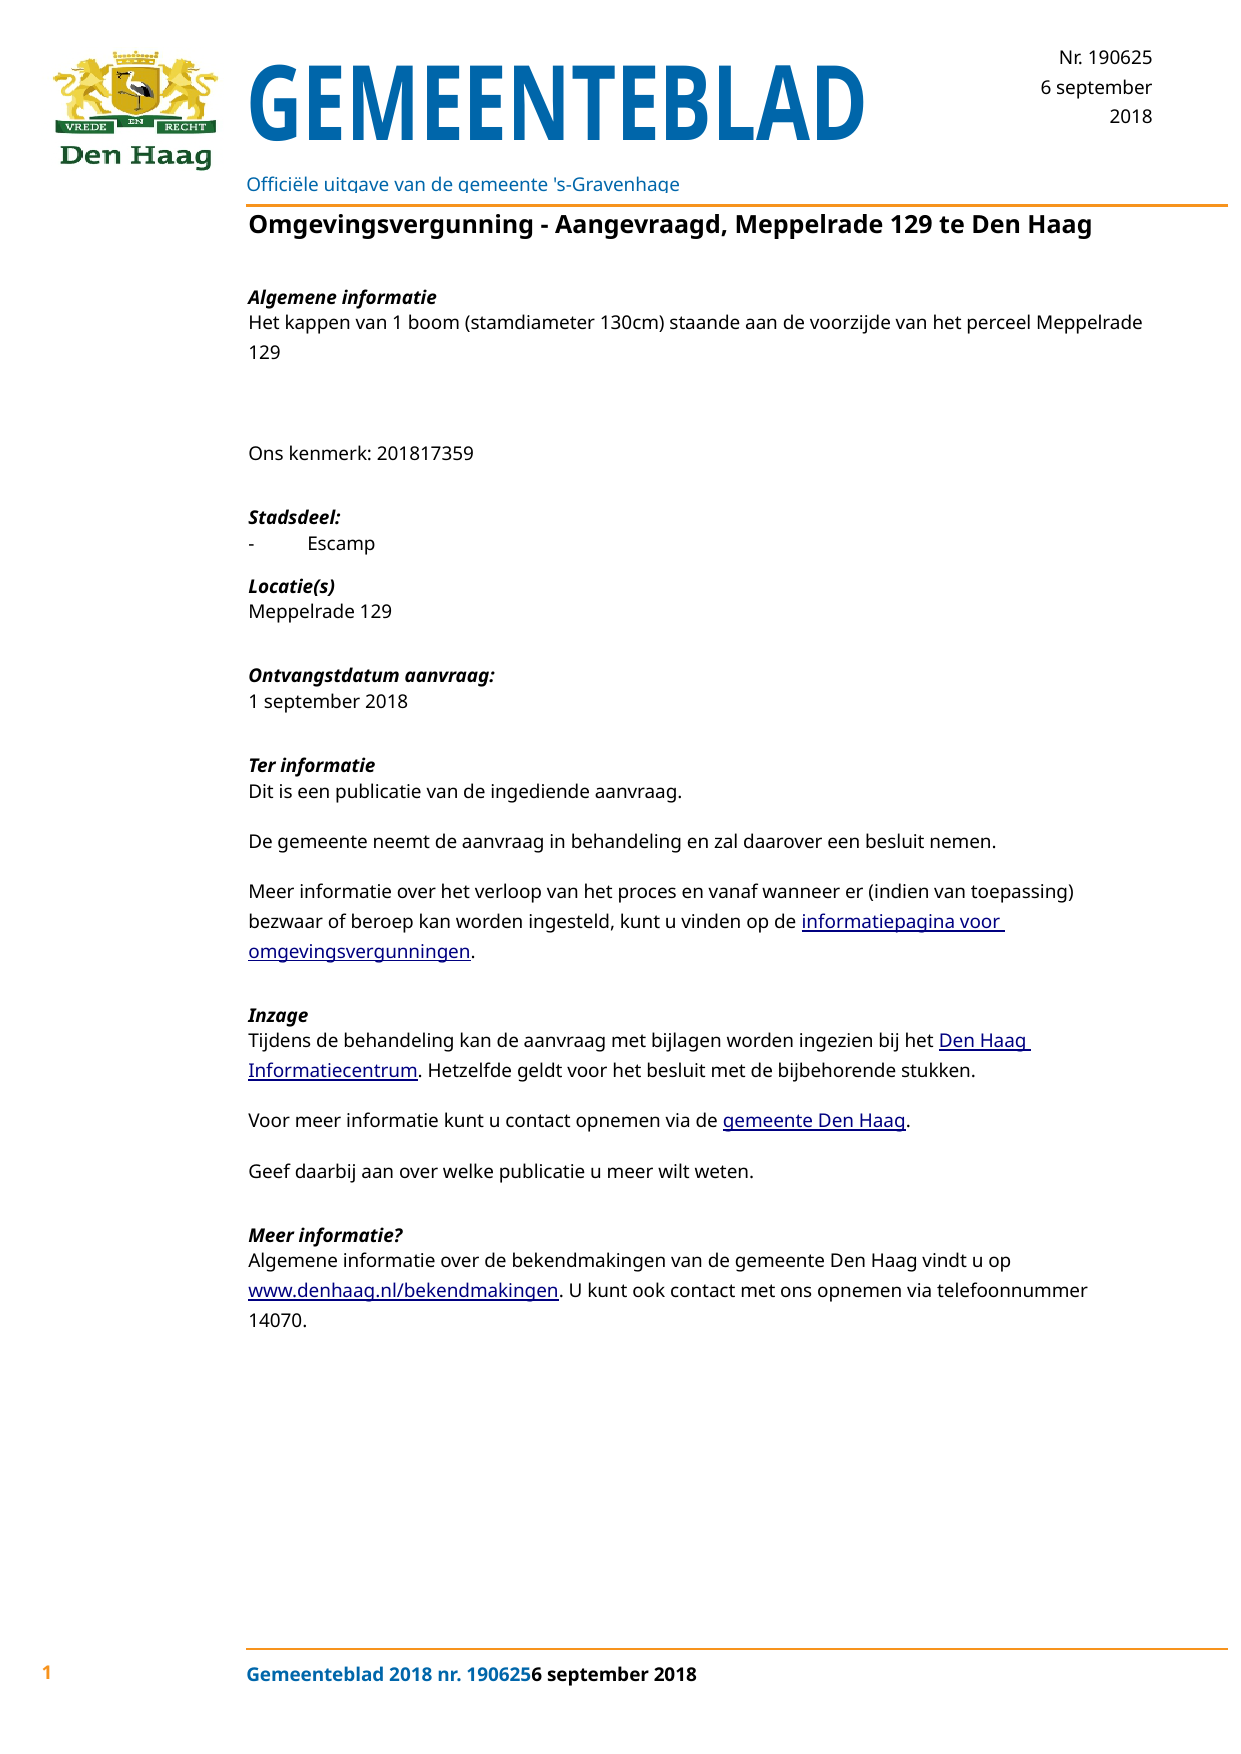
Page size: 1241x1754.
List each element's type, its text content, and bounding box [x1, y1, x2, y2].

text Het kappen van 1 boom (stamdiameter 130cm) staande aan de voorzijde van het perceel Meppelrade 129 [248, 309, 1152, 365]
text Locatie(s) [248, 573, 1152, 598]
text Ontvangstdatum aanvraag: [248, 662, 1152, 688]
text Stadsdeel: [248, 504, 1152, 530]
text De gemeente neemt de aanvraag in behandeling en zal daarover een besluit nemen. [248, 828, 1152, 854]
picture [41, 47, 231, 172]
text Ons kenmerk: 201817359 [248, 440, 1152, 466]
text Algemene informatie [248, 284, 1152, 309]
list Escamp [248, 530, 1152, 555]
text Meppelrade 129 [248, 598, 1152, 624]
text Voor meer informatie kunt u contact opnemen via de gemeente Den Haag. [248, 1108, 1152, 1133]
text Ter informatie [248, 752, 1152, 778]
text Dit is een publicatie van de ingediende aanvraag. [248, 778, 1152, 804]
text 1 september 2018 [248, 688, 1152, 714]
text Meer informatie over het verloop van het proces en vanaf wanneer er (indien van toepassing) bezwaar of beroep kan worden ingesteld, kunt u vinden op de informatiepagina voor omgevingsvergunningen. [248, 879, 1152, 964]
text Algemene informatie over de bekendmakingen van de gemeente Den Haag vindt u op www.denhaag.nl/bekendmakingen. U kunt ook contact met ons opnemen via telefoonnummer 14070. [248, 1248, 1152, 1333]
text Tijdens de behandeling kan de aanvraag met bijlagen worden ingezien bij het Den Haag Informatiecentrum. Hetzelfde geldt voor het besluit met de bijbehorende stukken. [248, 1028, 1152, 1083]
text Omgevingsvergunning - Aangevraagd, Meppelrade 129 te Den Haag [248, 207, 1152, 241]
text Meer informatie? [248, 1222, 1152, 1248]
text Geef daarbij aan over welke publicatie u meer wilt weten. [248, 1158, 1152, 1184]
text Inzage [248, 1002, 1152, 1028]
